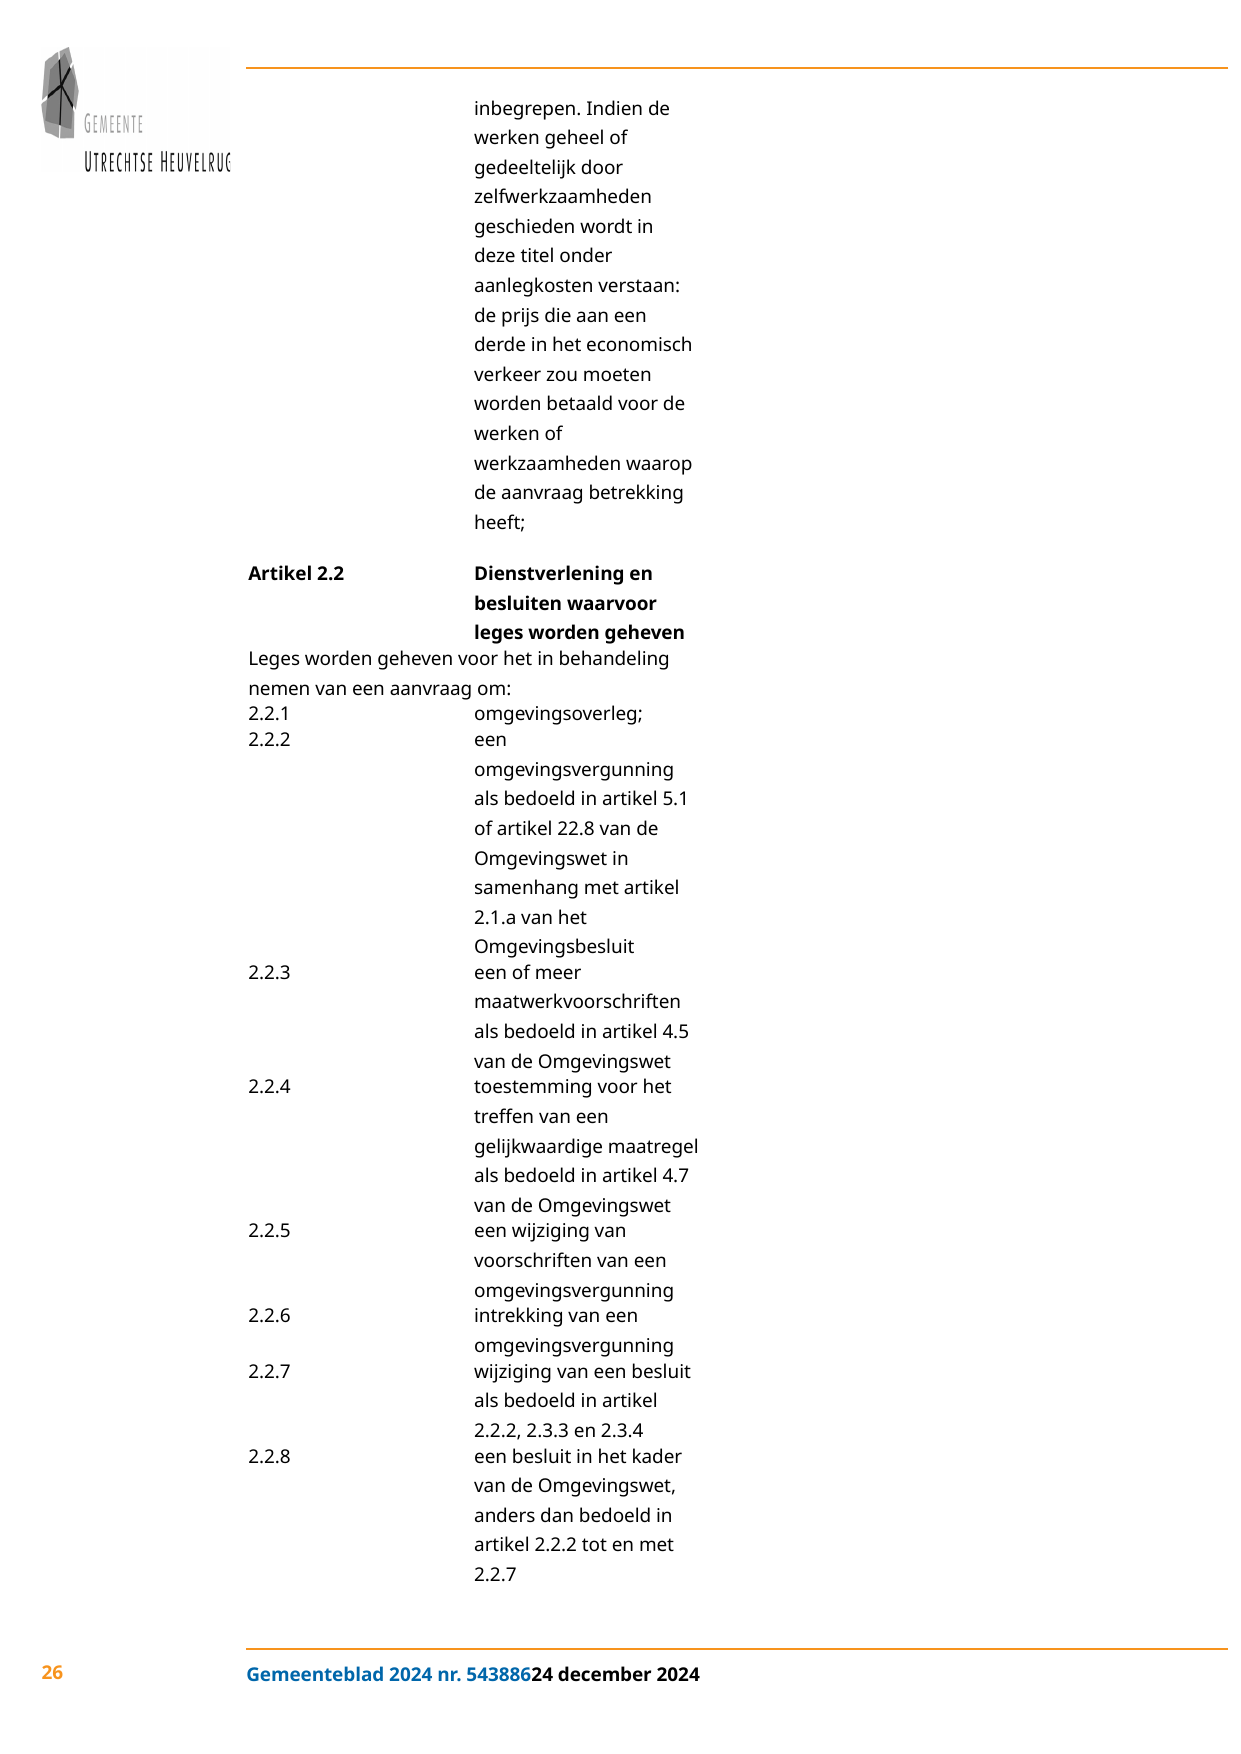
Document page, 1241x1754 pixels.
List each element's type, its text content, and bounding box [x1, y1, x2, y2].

table_cell 2.2.3 [248, 959, 474, 1074]
table_cell [700, 1074, 1152, 1218]
table_cell [700, 95, 1152, 535]
table_cell [474, 535, 700, 560]
table_cell 2.2.7 [248, 1358, 474, 1443]
table_cell [700, 701, 1152, 726]
picture [41, 47, 231, 172]
table_cell [248, 95, 474, 535]
table_cell omgevingsoverleg; [474, 701, 700, 726]
table_cell [700, 535, 1152, 560]
table_cell een besluit in het kader van de Omgevingswet, anders dan bedoeld in artikel 2.2.2 tot en met 2.2.7 [474, 1443, 700, 1587]
table_cell [700, 1303, 1152, 1358]
table_cell Dienstverlening en besluiten waarvoor leges worden geheven [474, 560, 700, 645]
table_cell een of meer maatwerkvoorschriften als bedoeld in artikel 4.5 van de Omgevingswet [474, 959, 700, 1074]
table_cell intrekking van een omgevingsvergunning [474, 1303, 700, 1358]
table_cell [700, 1443, 1152, 1587]
table_cell een wijziging van voorschriften van een omgevingsvergunning [474, 1218, 700, 1303]
table_cell een omgevingsvergunning als bedoeld in artikel 5.1 of artikel 22.8 van de Omgevingswet in samenhang met artikel 2.1.a van het Omgevingsbesluit [474, 726, 700, 959]
table_cell toestemming voor het treffen van een gelijkwaardige maatregel als bedoeld in artikel 4.7 van de Omgevingswet [474, 1074, 700, 1218]
table_cell [700, 645, 1152, 701]
table_cell [700, 1358, 1152, 1443]
table_cell 2.2.6 [248, 1303, 474, 1358]
table_cell wijziging van een besluit als bedoeld in artikel 2.2.2, 2.3.3 en 2.3.4 [474, 1358, 700, 1443]
table_cell 2.2.1 [248, 701, 474, 726]
table_cell [700, 560, 1152, 645]
table_cell Artikel 2.2 [248, 560, 474, 645]
table_cell [700, 1218, 1152, 1303]
table_cell 2.2.2 [248, 726, 474, 959]
table_cell 2.2.5 [248, 1218, 474, 1303]
table_cell [248, 535, 474, 560]
table_cell inbegrepen. Indien de werken geheel of gedeeltelijk door zelfwerkzaamheden geschieden wordt in deze titel onder aanlegkosten verstaan: de prijs die aan een derde in het economisch verkeer zou moeten worden betaald voor de werken of werkzaamheden waarop de aanvraag betrekking heeft; [474, 95, 700, 535]
table_cell 2.2.4 [248, 1074, 474, 1218]
table_cell [700, 959, 1152, 1074]
table_cell 2.2.8 [248, 1443, 474, 1587]
table_cell [700, 726, 1152, 959]
table_cell Leges worden geheven voor het in behandeling nemen van een aanvraag om: [248, 645, 700, 701]
